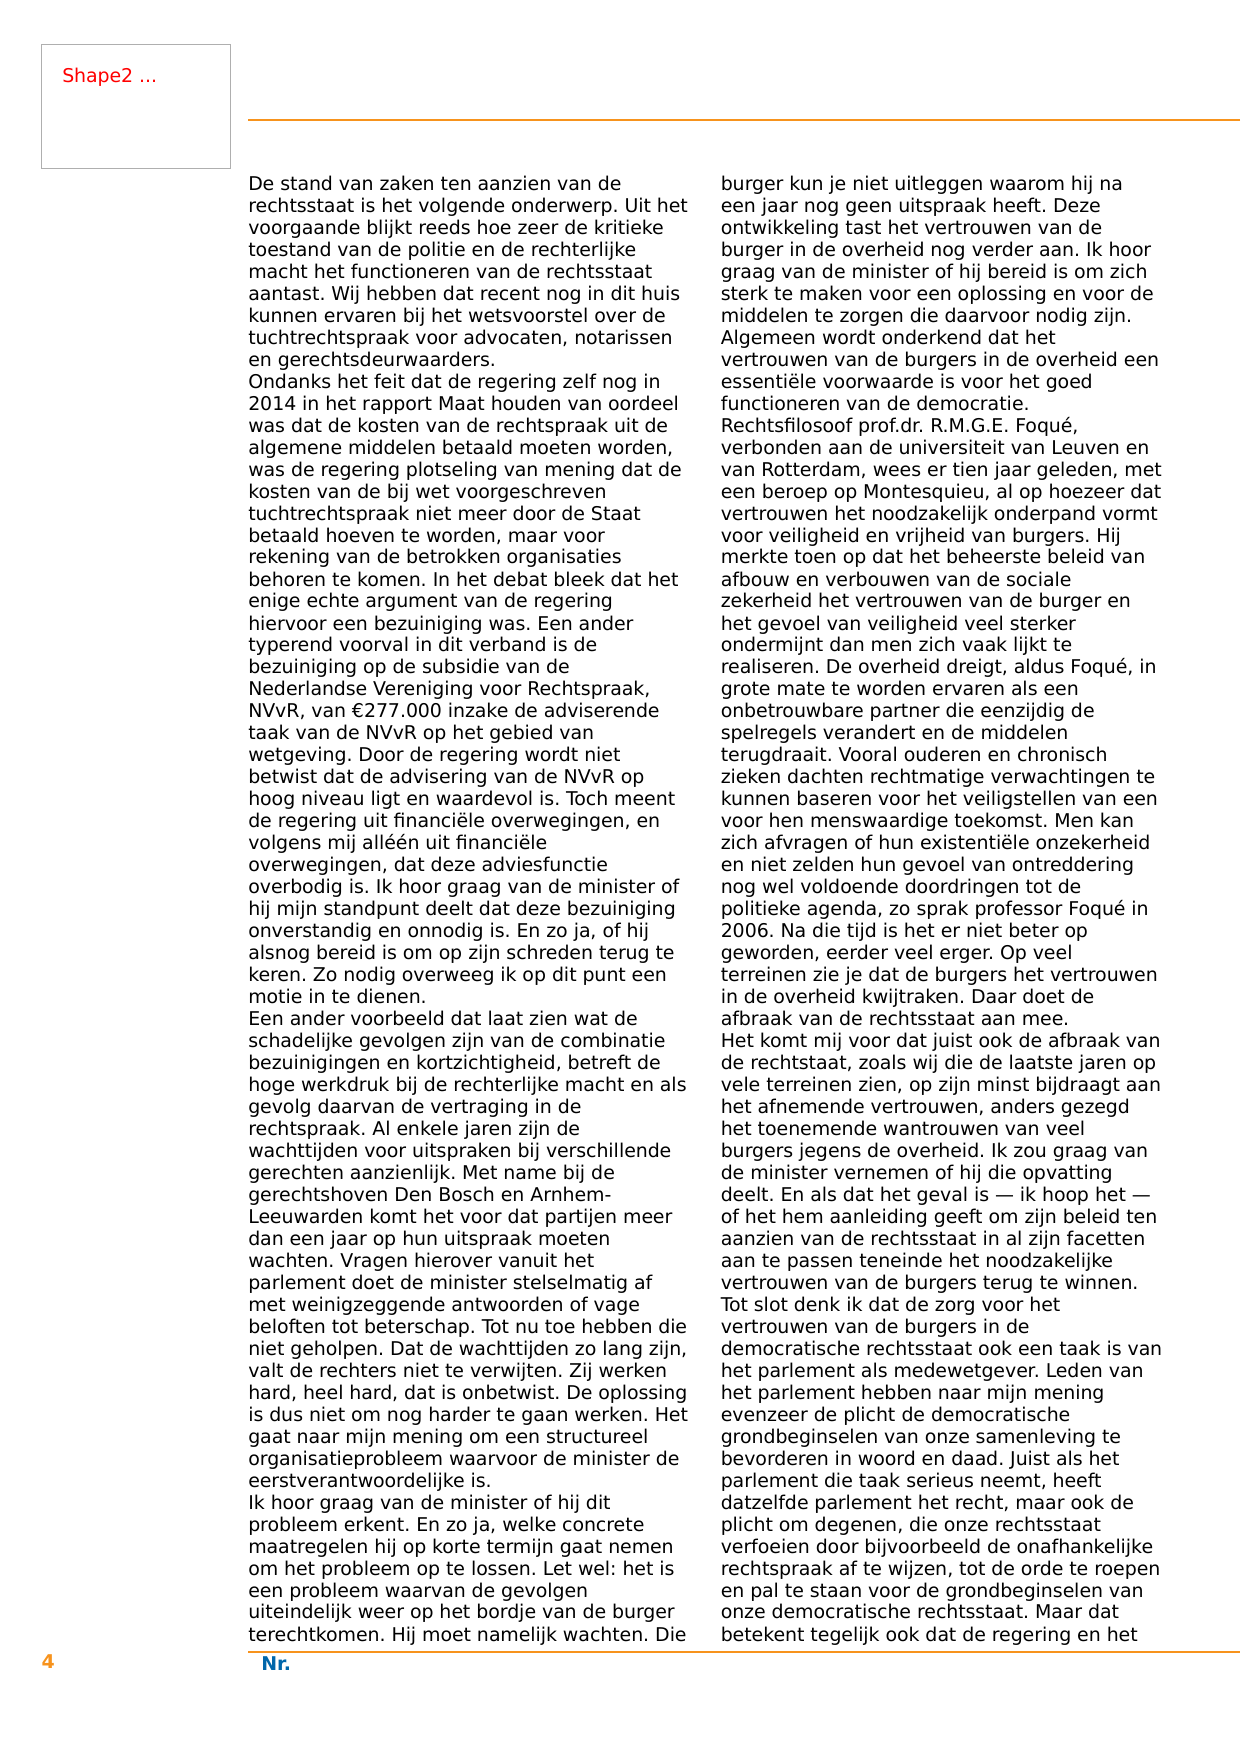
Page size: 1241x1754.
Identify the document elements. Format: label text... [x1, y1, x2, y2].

text Een ander voorbeeld dat laat zien wat de schadelijke gevolgen zijn van de combinatie bezuinigingen en kortzichtigheid, betreft de hoge werkdruk bij de rechterlijke macht en als gevolg daarvan de vertraging in de rechtspraak. Al enkele jaren zijn de wachttijden voor uitspraken bij verschillende gerechten aanzienlijk. Met name bij de gerechtshoven Den Bosch en Arnhem-Leeuwarden komt het voor dat partijen meer dan een jaar op hun uitspraak moeten wachten. Vragen hierover vanuit het parlement doet de minister stelselmatig af met weinigzeggende antwoorden of vage beloften tot beterschap. Tot nu toe hebben die niet geholpen. Dat de wachttijden zo lang zijn, valt de rechters niet te verwijten. Zij werken hard, heel hard, dat is onbetwist. De oplossing is dus niet om nog harder te gaan werken. Het gaat naar mijn mening om een structureel organisatieprobleem waarvoor de minister de eerstverantwoordelijke is. [248, 1008, 691, 1492]
text Ik hoor graag van de minister of hij dit probleem erkent. En zo ja, welke concrete maatregelen hij op korte termijn gaat nemen om het probleem op te lossen. Let wel: het is een probleem waarvan de gevolgen uiteindelijk weer op het bordje van de burger terechtkomen. Hij moet namelijk wachten. Die [248, 1492, 691, 1645]
text Algemeen wordt onderkend dat het vertrouwen van de burgers in de overheid een essentiële voorwaarde is voor het goed functioneren van de democratie. Rechtsfilosoof prof.dr. R.M.G.E. Foqué, verbonden aan de universiteit van Leuven en van Rotterdam, wees er tien jaar geleden, met een beroep op Montesquieu, al op hoezeer dat vertrouwen het noodzakelijk onderpand vormt voor veiligheid en vrijheid van burgers. Hij merkte toen op dat het beheerste beleid van afbouw en verbouwen van de sociale zekerheid het vertrouwen van de burger en het gevoel van veiligheid veel sterker ondermijnt dan men zich vaak lijkt te realiseren. De overheid dreigt, aldus Foqué, in grote mate te worden ervaren als een onbetrouwbare partner die eenzijdig de spelregels verandert en de middelen terugdraait. Vooral ouderen en chronisch zieken dachten rechtmatige verwachtingen te kunnen baseren voor het veiligstellen van een voor hen menswaardige toekomst. Men kan zich afvragen of hun existentiële onzekerheid en niet zelden hun gevoel van ontreddering nog wel voldoende doordringen tot de politieke agenda, zo sprak professor Foqué in 2006. Na die tijd is het er niet beter op geworden, eerder veel erger. Op veel terreinen zie je dat de burgers het vertrouwen in de overheid kwijtraken. Daar doet de afbraak van de rechtsstaat aan mee. [721, 327, 1163, 1030]
text Het komt mij voor dat juist ook de afbraak van de rechtstaat, zoals wij die de laatste jaren op vele terreinen zien, op zijn minst bijdraagt aan het afnemende vertrouwen, anders gezegd het toenemende wantrouwen van veel burgers jegens de overheid. Ik zou graag van de minister vernemen of hij die opvatting deelt. En als dat het geval is — ik hoop het — of het hem aanleiding geeft om zijn beleid ten aanzien van de rechtsstaat in al zijn facetten aan te passen teneinde het noodzakelijke vertrouwen van de burgers terug te winnen. [721, 1030, 1163, 1294]
text Tot slot denk ik dat de zorg voor het vertrouwen van de burgers in de democratische rechtsstaat ook een taak is van het parlement als medewetgever. Leden van het parlement hebben naar mijn mening evenzeer de plicht de democratische grondbeginselen van onze samenleving te bevorderen in woord en daad. Juist als het parlement die taak serieus neemt, heeft datzelfde parlement het recht, maar ook de plicht om degenen, die onze rechtsstaat verfoeien door bijvoorbeeld de onafhankelijke rechtspraak af te wijzen, tot de orde te roepen en pal te staan voor de grondbeginselen van onze democratische rechtsstaat. Maar dat betekent tegelijk ook dat de regering en het [721, 1294, 1163, 1645]
text Ondanks het feit dat de regering zelf nog in 2014 in het rapport Maat houden van oordeel was dat de kosten van de rechtspraak uit de algemene middelen betaald moeten worden, was de regering plotseling van mening dat de kosten van de bij wet voorgeschreven tuchtrechtspraak niet meer door de Staat betaald hoeven te worden, maar voor rekening van de betrokken organisaties behoren te komen. In het debat bleek dat het enige echte argument van de regering hiervoor een bezuiniging was. Een ander typerend voorval in dit verband is de bezuiniging op de subsidie van de Nederlandse Vereniging voor Rechtspraak, NVvR, van €277.000 inzake de adviserende taak van de NVvR op het gebied van wetgeving. Door de regering wordt niet betwist dat de advisering van de NVvR op hoog niveau ligt en waardevol is. Toch meent de regering uit financiële overwegingen, en volgens mij alléén uit financiële overwegingen, dat deze adviesfunctie overbodig is. Ik hoor graag van de minister of hij mijn standpunt deelt dat deze bezuiniging onverstandig en onnodig is. En zo ja, of hij alsnog bereid is om op zijn schreden terug te keren. Zo nodig overweeg ik op dit punt een motie in te dienen. [248, 371, 691, 1008]
text burger kun je niet uitleggen waarom hij na een jaar nog geen uitspraak heeft. Deze ontwikkeling tast het vertrouwen van de burger in de overheid nog verder aan. Ik hoor graag van de minister of hij bereid is om zich sterk te maken voor een oplossing en voor de middelen te zorgen die daarvoor nodig zijn. [721, 173, 1163, 327]
text De stand van zaken ten aanzien van de rechtsstaat is het volgende onderwerp. Uit het voorgaande blijkt reeds hoe zeer de kritieke toestand van de politie en de rechterlijke macht het functioneren van de rechtsstaat aantast. Wij hebben dat recent nog in dit huis kunnen ervaren bij het wetsvoorstel over de tuchtrechtspraak voor advocaten, notarissen en gerechtsdeurwaarders. [248, 173, 691, 371]
